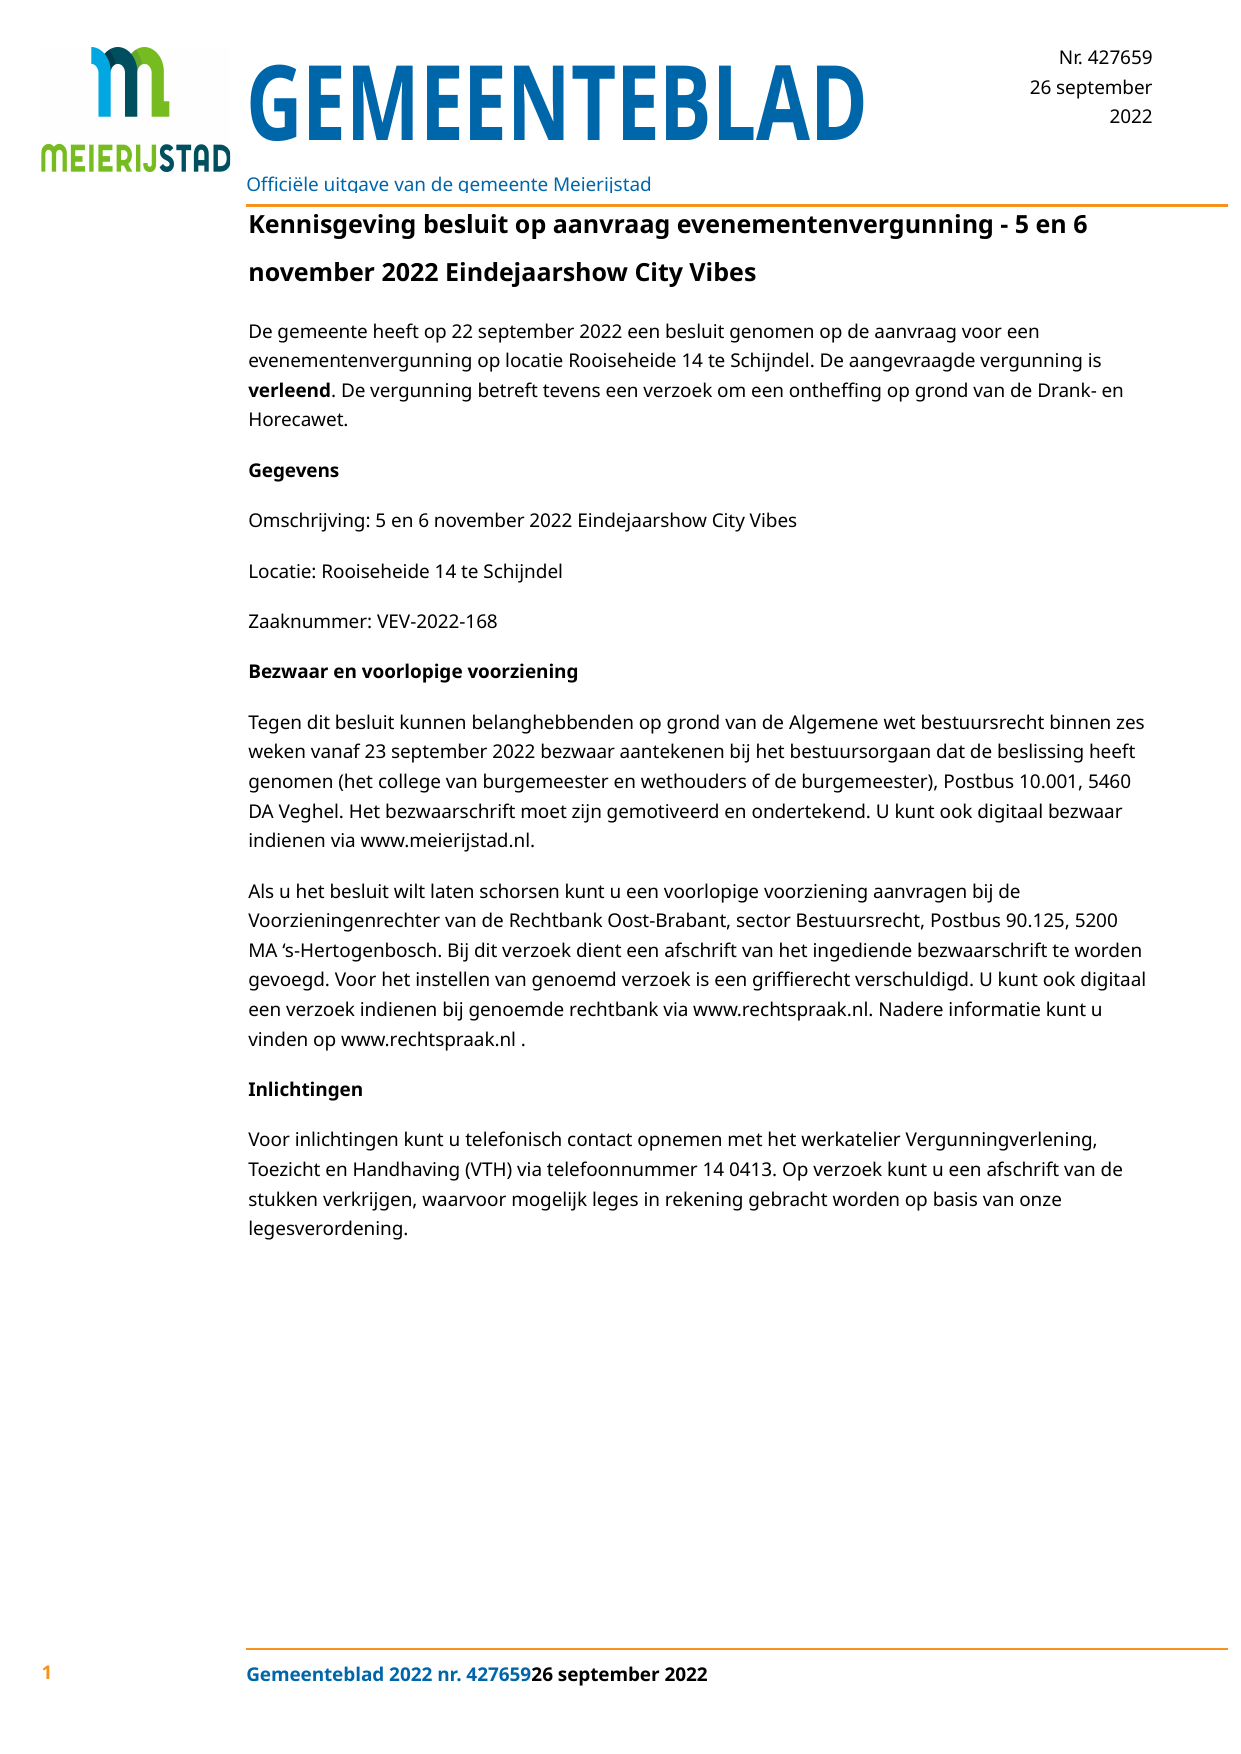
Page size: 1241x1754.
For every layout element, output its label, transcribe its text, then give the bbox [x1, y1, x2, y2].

text Locatie: Rooiseheide 14 te Schijndel [248, 558, 1152, 584]
text Als u het besluit wilt laten schorsen kunt u een voorlopige voorziening aanvragen bij de Voorzieningenrechter van de Rechtbank Oost-Brabant, sector Bestuursrecht, Postbus 90.125, 5200 MA ‘s-Hertogenbosch. Bij dit verzoek dient een afschrift van het ingediende bezwaarschrift te worden gevoegd. Voor het instellen van genoemd verzoek is een griffierecht verschuldigd. U kunt ook digitaal een verzoek indienen bij genoemde rechtbank via www.rechtspraak.nl. Nadere informatie kunt u vinden op www.rechtspraak.nl . [248, 878, 1152, 1052]
text De gemeente heeft op 22 september 2022 een besluit genomen op de aanvraag voor een evenementenvergunning op locatie Rooiseheide 14 te Schijndel. De aangevraagde vergunning is verleend. De vergunning betreft tevens een verzoek om een ontheffing op grond van de Drank- en Horecawet. [248, 318, 1152, 432]
text Gegevens [248, 457, 1152, 483]
text Bezwaar en voorlopige voorziening [248, 659, 1152, 684]
picture [41, 47, 231, 172]
text Inlichtingen [248, 1076, 1152, 1102]
text Kennisgeving besluit op aanvraag evenementenvergunning - 5 en 6 november 2022 Eindejaarshow City Vibes [248, 207, 1152, 288]
text Zaaknummer: VEV-2022-168 [248, 608, 1152, 634]
text Tegen dit besluit kunnen belanghebbenden op grond van de Algemene wet bestuursrecht binnen zes weken vanaf 23 september 2022 bezwaar aantekenen bij het bestuursorgaan dat de beslissing heeft genomen (het college van burgemeester en wethouders of de burgemeester), Postbus 10.001, 5460 DA Veghel. Het bezwaarschrift moet zijn gemotiveerd en ondertekend. U kunt ook digitaal bezwaar indienen via www.meierijstad.nl. [248, 709, 1152, 853]
text Omschrijving: 5 en 6 november 2022 Eindejaarshow City Vibes [248, 507, 1152, 533]
text Voor inlichtingen kunt u telefonisch contact opnemen met het werkatelier Vergunningverlening, Toezicht en Handhaving (VTH) via telefoonnummer 14 0413. Op verzoek kunt u een afschrift van de stukken verkrijgen, waarvoor mogelijk leges in rekening gebracht worden op basis van onze legesverordening. [248, 1127, 1152, 1241]
